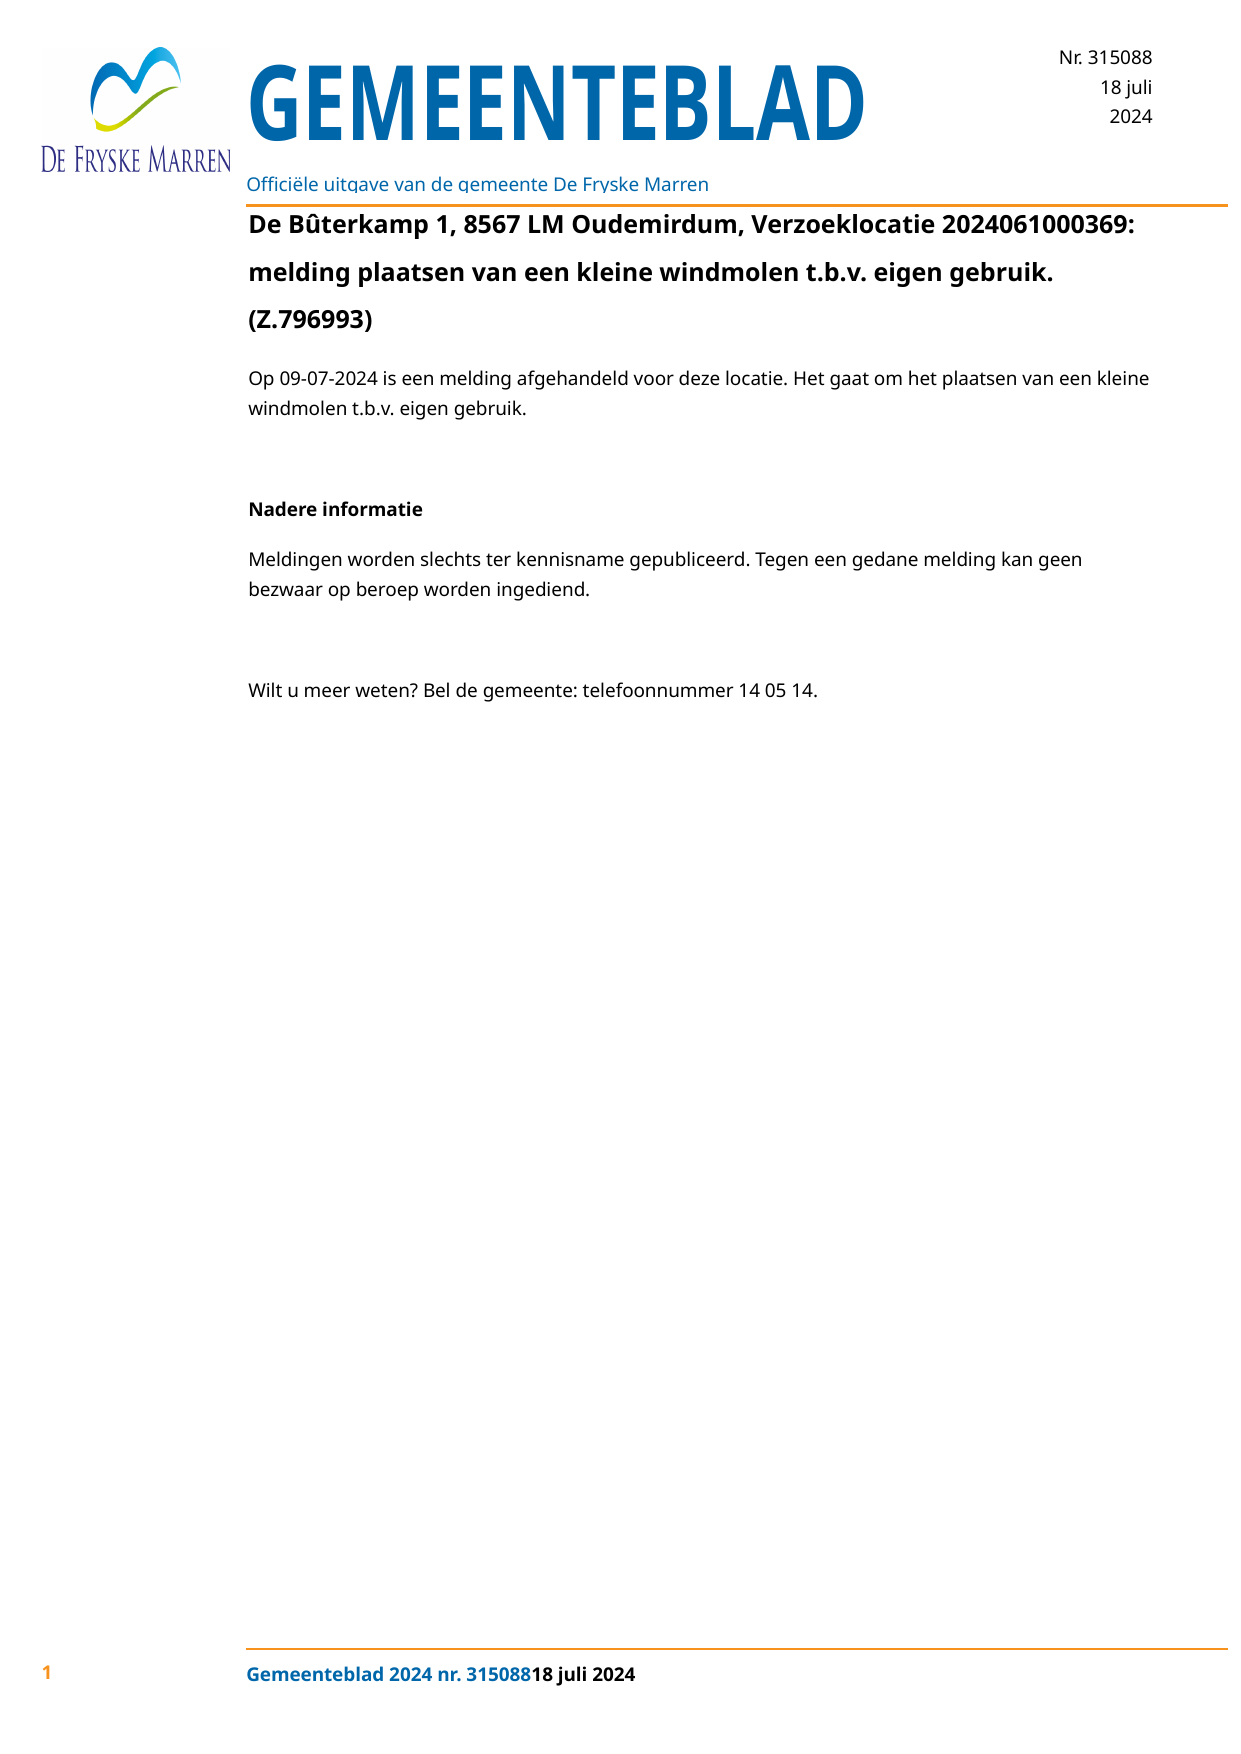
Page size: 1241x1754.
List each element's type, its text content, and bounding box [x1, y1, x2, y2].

text Wilt u meer weten? Bel de gemeente: telefoonnummer 14 05 14. [248, 677, 1152, 702]
picture [41, 47, 231, 172]
text Meldingen worden slechts ter kennisname gepubliceerd. Tegen een gedane melding kan geen bezwaar op beroep worden ingediend. [248, 546, 1152, 602]
text De Bûterkamp 1, 8567 LM Oudemirdum, Verzoeklocatie 2024061000369: melding plaatsen van een kleine windmolen t.b.v. eigen gebruik. (Z.796993) [248, 207, 1152, 336]
text Op 09-07-2024 is een melding afgehandeld voor deze locatie. Het gaat om het plaatsen van een kleine windmolen t.b.v. eigen gebruik. [248, 366, 1152, 421]
text Nadere informatie [248, 496, 1152, 522]
